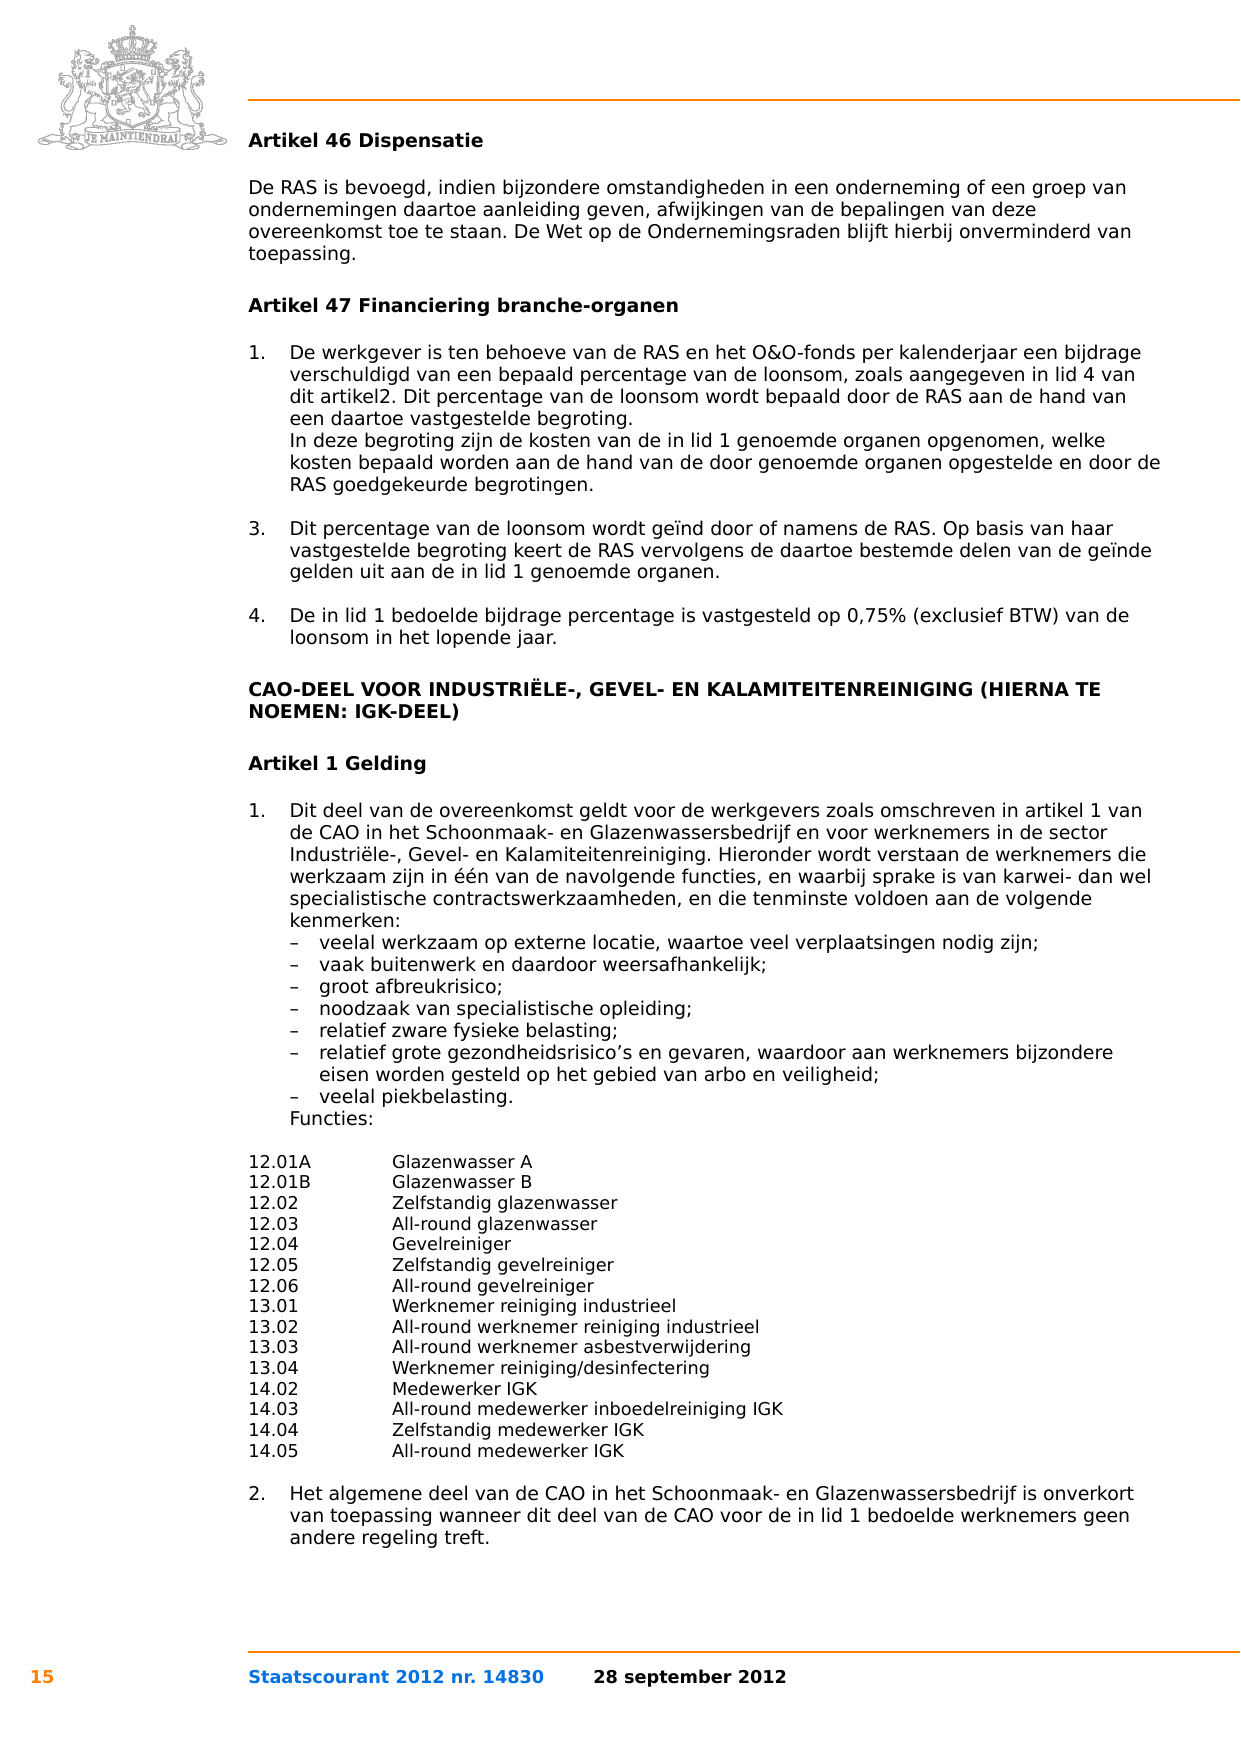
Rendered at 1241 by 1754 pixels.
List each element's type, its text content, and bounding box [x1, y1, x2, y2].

subtitle Artikel 46 Dispensatie [248, 130, 1163, 152]
table_cell All-round medewerker inboedelreiniging IGK [386, 1399, 1163, 1420]
table_cell Zelfstandig glazenwasser [386, 1193, 1163, 1214]
text – relatief zware fysieke belasting; [289, 1020, 1163, 1042]
table_cell 13.03 [248, 1338, 386, 1358]
text De RAS is bevoegd, indien bijzondere omstandigheden in een onderneming of een groep van ondernemingen daartoe aanleiding geven, afwijkingen van de bepalingen van deze overeenkomst toe te staan. De Wet op de Ondernemingsraden blijft hierbij onverminderd van toepassing. [248, 177, 1163, 265]
table_cell Medewerker IGK [386, 1379, 1163, 1399]
table_cell 12.04 [248, 1234, 386, 1255]
table_cell Zelfstandig gevelreiniger [386, 1255, 1163, 1276]
table_header 12.01A [248, 1152, 386, 1172]
picture [38, 25, 227, 150]
subtitle Artikel 47 Financiering branche-organen [248, 295, 1163, 317]
table_cell 12.03 [248, 1214, 386, 1234]
text 1. De werkgever is ten behoeve van de RAS en het O&O-fonds per kalenderjaar een bijdrage verschuldigd van een bepaald percentage van de loonsom, zoals aangegeven in lid 4 van dit artikel2. Dit percentage van de loonsom wordt bepaald door de RAS aan de hand van een daartoe vastgestelde begroting. [248, 342, 1163, 430]
text – veelal werkzaam op externe locatie, waartoe veel verplaatsingen nodig zijn; [289, 932, 1163, 954]
table_cell Gevelreiniger [386, 1234, 1163, 1255]
table_cell 14.02 [248, 1379, 386, 1399]
table_cell 12.02 [248, 1193, 386, 1214]
table_cell 13.04 [248, 1358, 386, 1379]
text – relatief grote gezondheidsrisico’s en gevaren, waardoor aan werknemers bijzondere eisen worden gesteld op het gebied van arbo en veiligheid; [289, 1042, 1163, 1086]
table_cell 13.01 [248, 1296, 386, 1317]
text – noodzaak van specialistische opleiding; [289, 998, 1163, 1020]
table_cell All-round medewerker IGK [386, 1441, 1163, 1461]
text 1. Dit deel van de overeenkomst geldt voor de werkgevers zoals omschreven in artikel 1 van de CAO in het Schoonmaak- en Glazenwassersbedrijf en voor werknemers in de sector Industriële-, Gevel- en Kalamiteitenreiniging. Hieronder wordt verstaan de werknemers die werkzaam zijn in één van de navolgende functies, en waarbij sprake is van karwei- dan wel specialistische contractswerkzaamheden, en die tenminste voldoen aan de volgende kenmerken: [248, 800, 1163, 932]
table_cell 13.02 [248, 1317, 386, 1337]
table_cell 14.04 [248, 1420, 386, 1441]
table_cell 14.03 [248, 1399, 386, 1420]
table_cell All-round gevelreiniger [386, 1276, 1163, 1296]
table_cell Werknemer reiniging/desinfectering [386, 1358, 1163, 1379]
text In deze begroting zijn de kosten van de in lid 1 genoemde organen opgenomen, welke kosten bepaald worden aan de hand van de door genoemde organen opgestelde en door de RAS goedgekeurde begrotingen. [289, 430, 1163, 496]
text 4. De in lid 1 bedoelde bijdrage percentage is vastgesteld op 0,75% (exclusief BTW) van de loonsom in het lopende jaar. [248, 605, 1163, 649]
table_cell All-round glazenwasser [386, 1214, 1163, 1234]
text – veelal piekbelasting. [289, 1086, 1163, 1108]
table_cell All-round werknemer asbestverwijdering [386, 1338, 1163, 1358]
table_cell Zelfstandig medewerker IGK [386, 1420, 1163, 1441]
subtitle Artikel 1 Gelding [248, 753, 1163, 775]
subtitle CAO-DEEL VOOR INDUSTRIËLE-, GEVEL- EN KALAMITEITENREINIGING (HIERNA TE NOEMEN: IGK-DEEL) [248, 679, 1163, 723]
table_cell Werknemer reiniging industrieel [386, 1296, 1163, 1317]
table_header Glazenwasser A [386, 1152, 1163, 1172]
table_cell 12.06 [248, 1276, 386, 1296]
text 2. Het algemene deel van de CAO in het Schoonmaak- en Glazenwassersbedrijf is onverkort van toepassing wanneer dit deel van de CAO voor de in lid 1 bedoelde werknemers geen andere regeling treft. [248, 1483, 1163, 1549]
table_cell 12.05 [248, 1255, 386, 1276]
table_cell Glazenwasser B [386, 1173, 1163, 1193]
text – groot afbreukrisico; [289, 976, 1163, 998]
table_cell 14.05 [248, 1441, 386, 1461]
text Functies: [289, 1108, 1163, 1130]
text 3. Dit percentage van de loonsom wordt geïnd door of namens de RAS. Op basis van haar vastgestelde begroting keert de RAS vervolgens de daartoe bestemde delen van de geïnde gelden uit aan de in lid 1 genoemde organen. [248, 517, 1163, 583]
text – vaak buitenwerk en daardoor weersafhankelijk; [289, 954, 1163, 976]
table_cell 12.01B [248, 1173, 386, 1193]
table_cell All-round werknemer reiniging industrieel [386, 1317, 1163, 1337]
